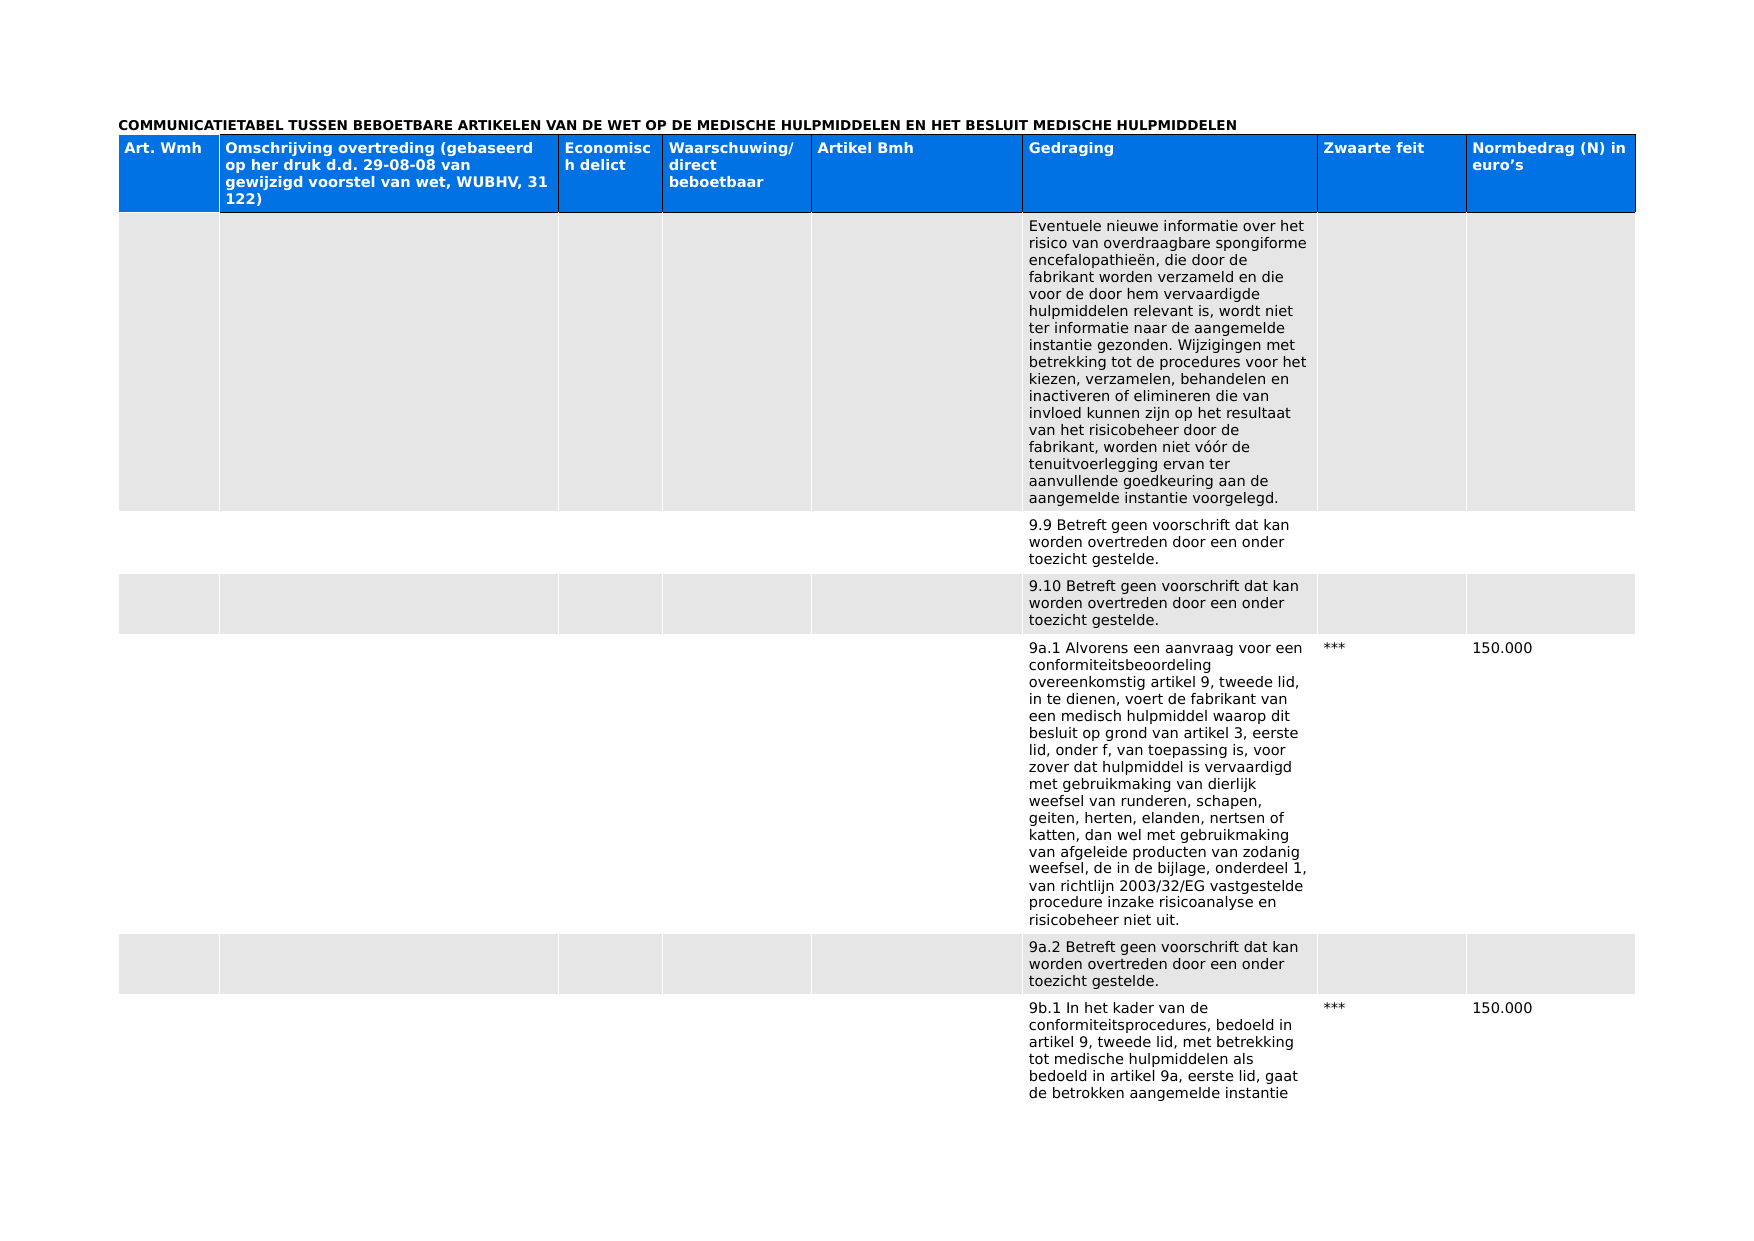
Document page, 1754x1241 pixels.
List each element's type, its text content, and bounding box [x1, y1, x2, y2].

table_cell [663, 512, 811, 573]
table_cell [1467, 574, 1635, 634]
table_cell [812, 635, 1022, 933]
table_cell Zwaarte feit [1318, 135, 1466, 212]
table_cell [1318, 512, 1466, 573]
table_cell 150.000 [1467, 635, 1635, 933]
table_cell [663, 213, 811, 511]
table_header COMMUNICATIETABEL TUSSEN BEBOETBARE ARTIKELEN VAN DE WET OP DE MEDISCHE HULPMIDDELEN EN HET BESLUIT MEDISCHE HULPMIDDELEN [118, 118, 1636, 134]
table_cell [663, 934, 811, 994]
table_cell *** [1318, 635, 1466, 933]
table_cell *** [1318, 995, 1466, 1107]
table_cell [220, 934, 558, 994]
table_cell Art. Wmh [119, 135, 219, 212]
table_cell [1467, 934, 1635, 994]
table_cell Economisch delict [559, 135, 662, 212]
table_cell [119, 213, 219, 511]
table_cell [119, 995, 219, 1107]
table_cell [119, 512, 219, 573]
table_cell [1318, 574, 1466, 634]
table_cell [220, 213, 558, 511]
table_cell [1318, 934, 1466, 994]
table_cell [559, 574, 662, 634]
table_cell [220, 574, 558, 634]
table_cell [119, 635, 219, 933]
table_cell 150.000 [1467, 995, 1635, 1107]
table_cell [1467, 213, 1635, 511]
table_cell [220, 512, 558, 573]
table_cell Gedraging [1023, 135, 1317, 212]
table_cell [1467, 512, 1635, 573]
table_cell [559, 213, 662, 511]
table_cell [220, 995, 558, 1107]
table_cell 9.10 Betreft geen voorschrift dat kan worden overtreden door een onder toezicht gestelde. [1023, 574, 1317, 634]
table_cell [812, 574, 1022, 634]
table_cell [812, 934, 1022, 994]
table_cell [119, 934, 219, 994]
table_cell [812, 213, 1022, 511]
table_cell [559, 635, 662, 933]
table_cell Eventuele nieuwe informatie over het risico van overdraagbare spongiforme encefalopathieën, die door de fabrikant worden verzameld en die voor de door hem vervaardigde hulpmiddelen relevant is, wordt niet ter informatie naar de aangemelde instantie gezonden. Wijzigingen met betrekking tot de procedures voor het kiezen, verzamelen, behandelen en inactiveren of elimineren die van invloed kunnen zijn op het resultaat van het risicobeheer door de fabrikant, worden niet vóór de tenuitvoerlegging ervan ter aanvullende goedkeuring aan de aangemelde instantie voorgelegd. [1023, 213, 1317, 511]
table_cell [559, 934, 662, 994]
table_cell [812, 995, 1022, 1107]
table_cell [1318, 213, 1466, 511]
table_cell [663, 995, 811, 1107]
table_cell 9a.2 Betreft geen voorschrift dat kan worden overtreden door een onder toezicht gestelde. [1023, 934, 1317, 994]
table_cell Normbedrag (N) in euro’s [1467, 135, 1635, 212]
table_cell [119, 574, 219, 634]
table_cell Artikel Bmh [812, 135, 1022, 212]
table_cell 9.9 Betreft geen voorschrift dat kan worden overtreden door een onder toezicht gestelde. [1023, 512, 1317, 573]
table_cell 9b.1 In het kader van de conformiteitsprocedures, bedoeld in artikel 9, tweede lid, met betrekking tot medische hulpmiddelen als bedoeld in artikel 9a, eerste lid, gaat de betrokken aangemelde instantie [1023, 995, 1317, 1107]
table_cell [559, 512, 662, 573]
table_cell [220, 635, 558, 933]
table_cell 9a.1 Alvorens een aanvraag voor een conformiteitsbeoordeling overeenkomstig artikel 9, tweede lid, in te dienen, voert de fabrikant van een medisch hulpmiddel waarop dit besluit op grond van artikel 3, eerste lid, onder f, van toepassing is, voor zover dat hulpmiddel is vervaardigd met gebruikmaking van dierlijk weefsel van runderen, schapen, geiten, herten, elanden, nertsen of katten, dan wel met gebruikmaking van afgeleide producten van zodanig weefsel, de in de bijlage, onderdeel 1, van richtlijn 2003/32/EG vastgestelde procedure inzake risicoanalyse en risicobeheer niet uit. [1023, 635, 1317, 933]
table_cell [663, 574, 811, 634]
table_cell [812, 512, 1022, 573]
table_cell [559, 995, 662, 1107]
table_cell [663, 635, 811, 933]
table_cell Waarschuwing/direct beboetbaar [663, 135, 811, 212]
table_cell Omschrijving overtreding (gebaseerd op her druk d.d. 29-08-08 van gewijzigd voorstel van wet, WUBHV, 31 122) [220, 135, 558, 212]
